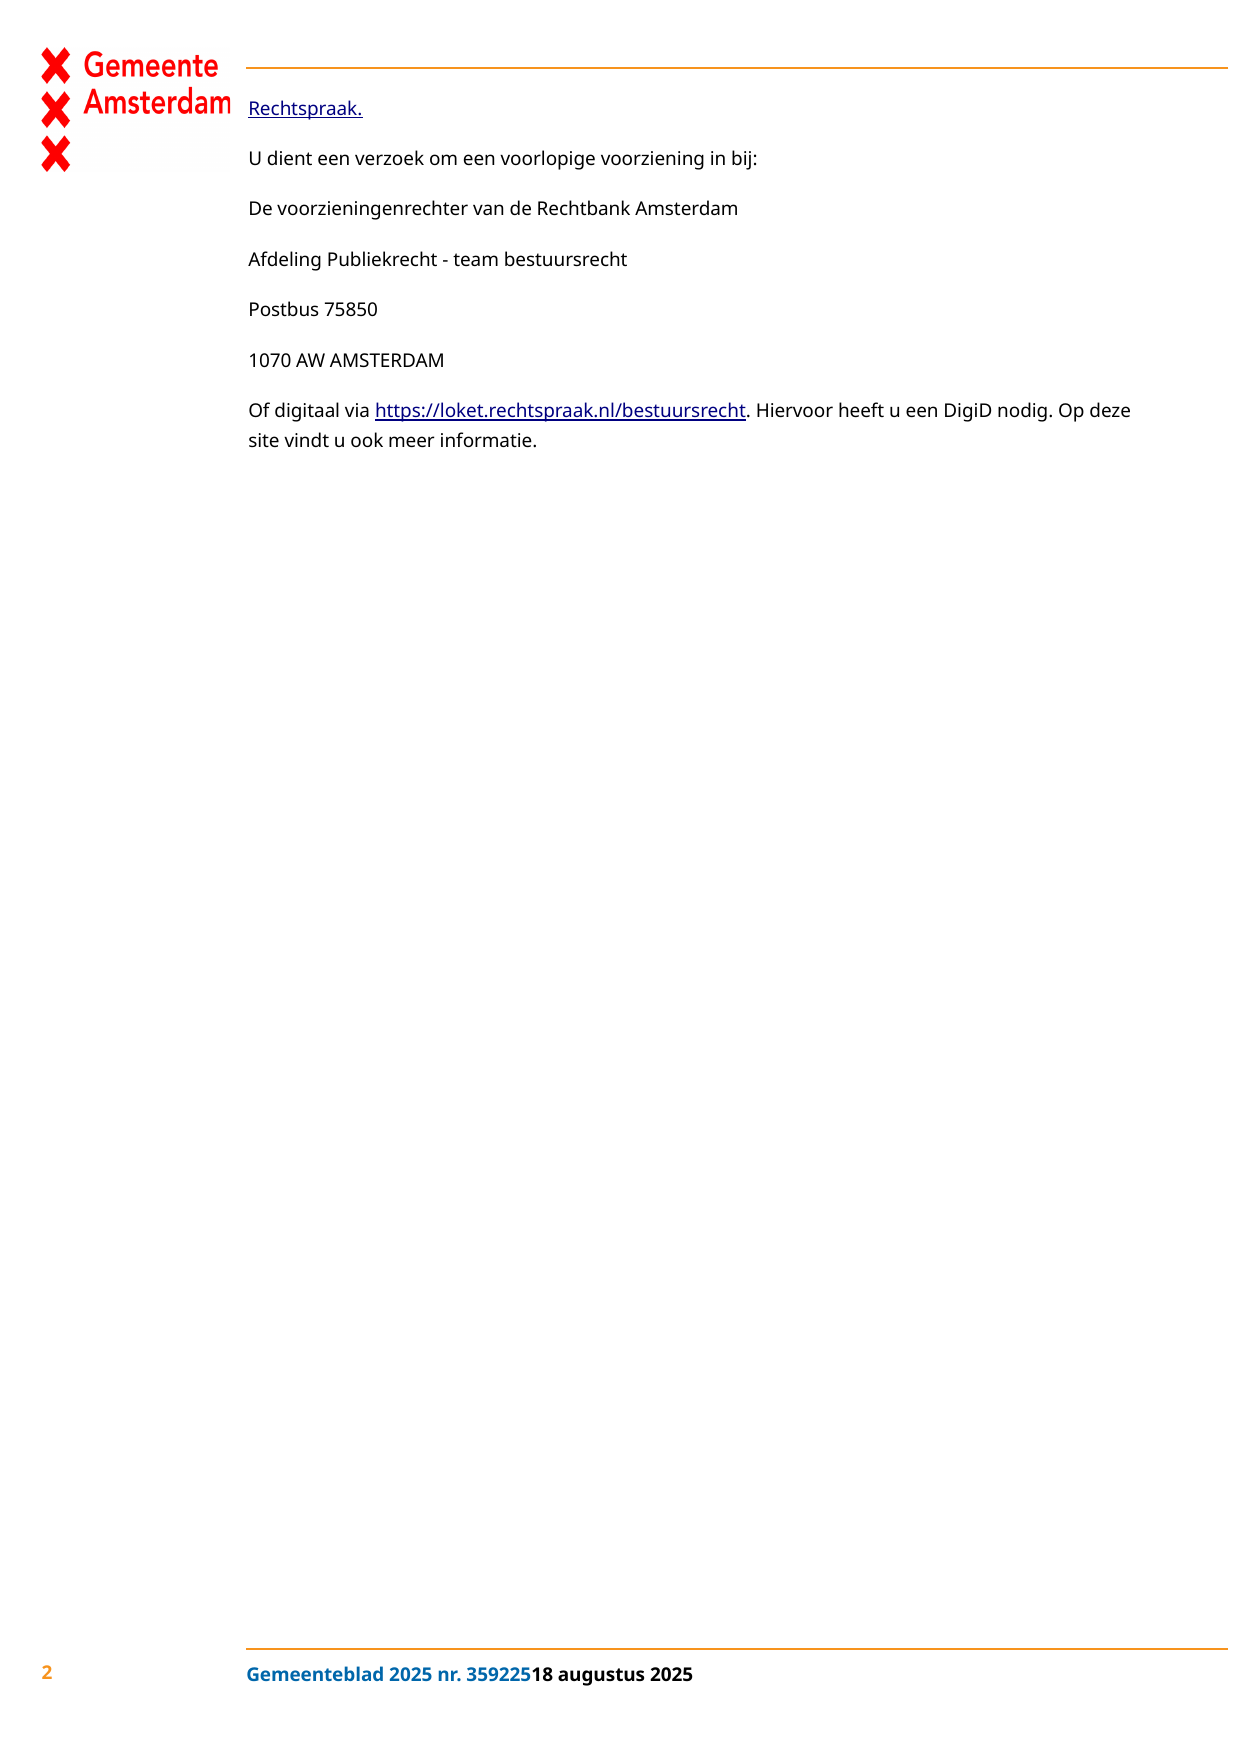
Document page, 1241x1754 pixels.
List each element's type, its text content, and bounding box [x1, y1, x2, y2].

text 1070 AW AMSTERDAM [248, 347, 1152, 373]
text Postbus 75850 [248, 296, 1152, 322]
text Afdeling Publiekrecht - team bestuursrecht [248, 246, 1152, 272]
text Of digitaal via https://loket.rechtspraak.nl/bestuursrecht. Hiervoor heeft u een DigiD nodig. Op deze site vindt u ook meer informatie. [248, 397, 1152, 453]
picture [41, 47, 231, 172]
text Rechtspraak. [248, 95, 1152, 121]
text U dient een verzoek om een voorlopige voorziening in bij: [248, 145, 1152, 171]
text De voorzieningenrechter van de Rechtbank Amsterdam [248, 196, 1152, 221]
